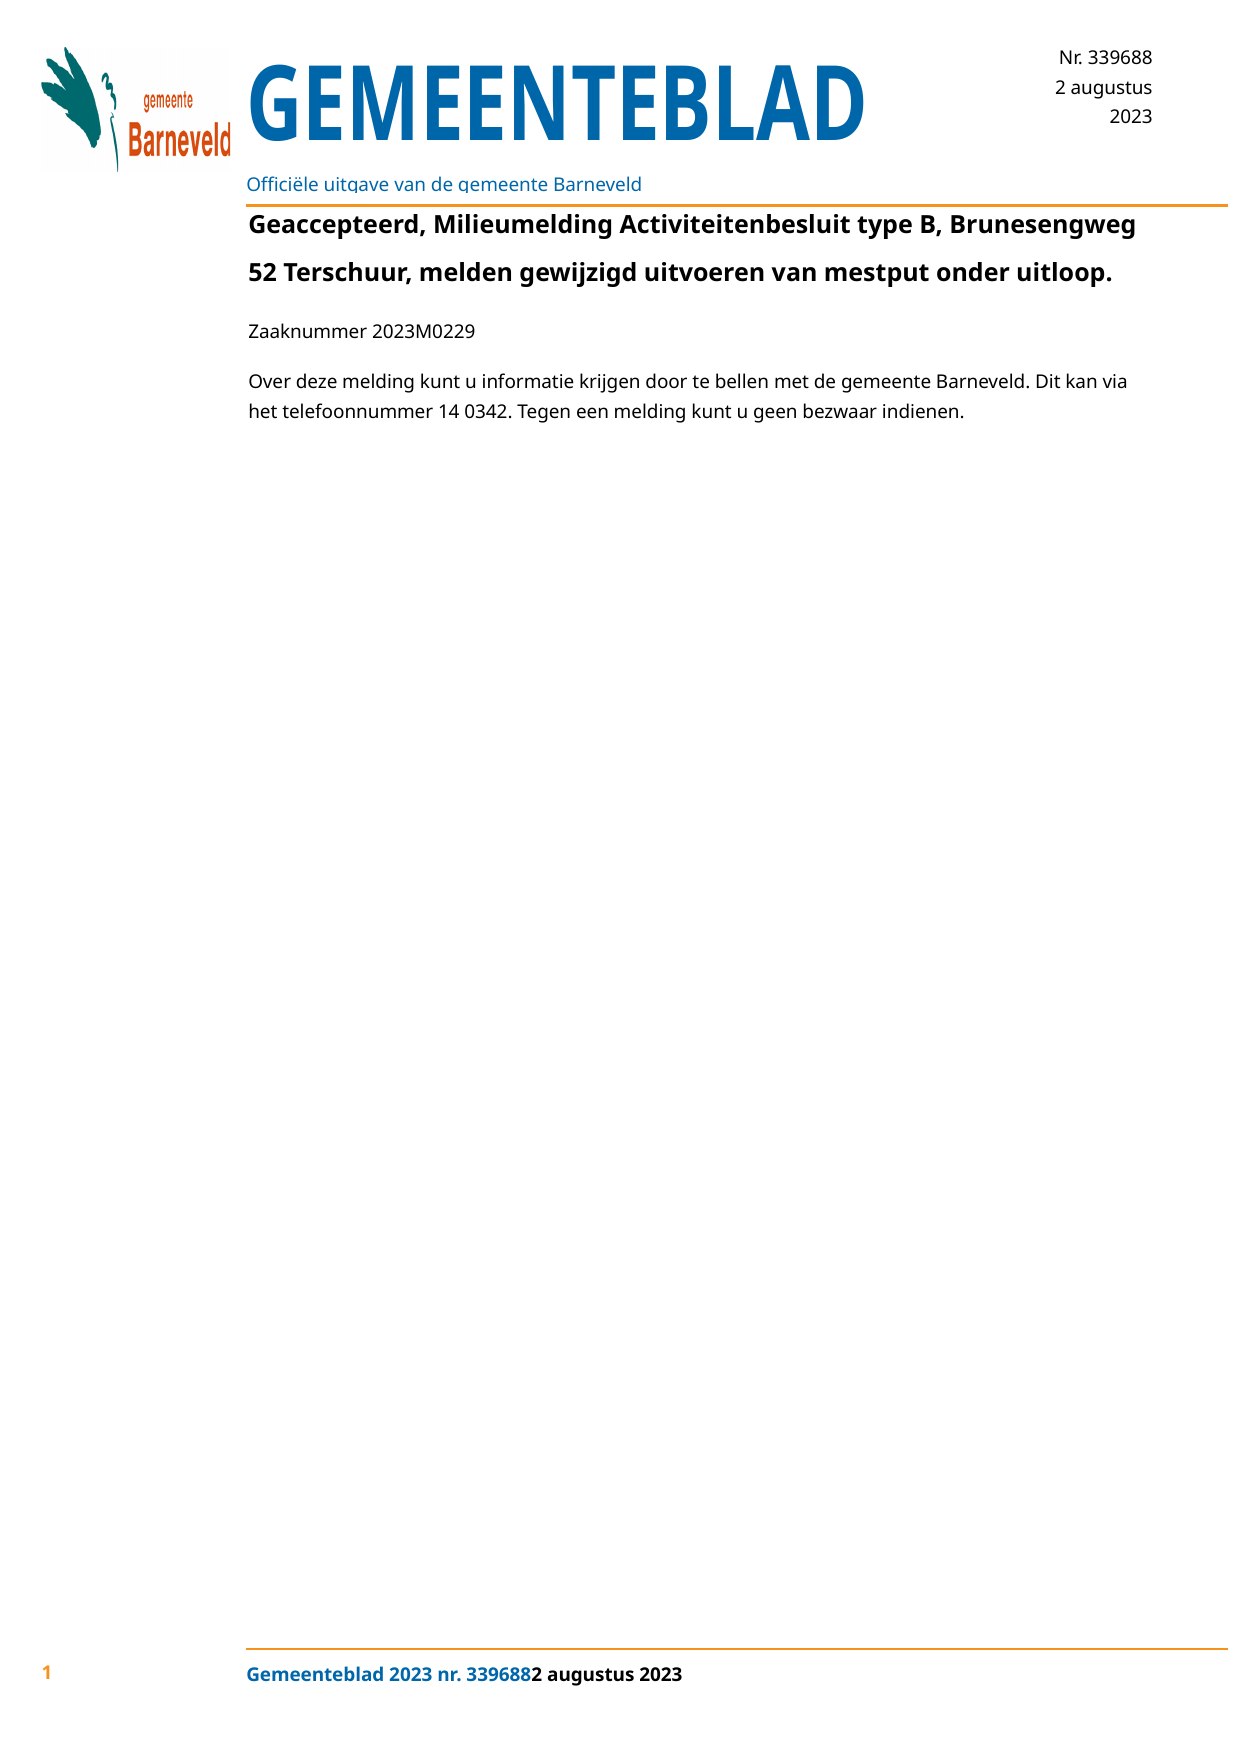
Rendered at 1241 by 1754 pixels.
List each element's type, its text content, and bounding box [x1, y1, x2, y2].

picture [41, 47, 231, 172]
text Zaaknummer 2023M0229 [248, 318, 1152, 344]
text Over deze melding kunt u informatie krijgen door te bellen met de gemeente Barneveld. Dit kan via het telefoonnummer 14 0342. Tegen een melding kunt u geen bezwaar indienen. [248, 368, 1152, 424]
text Geaccepteerd, Milieumelding Activiteitenbesluit type B, Brunesengweg 52 Terschuur, melden gewijzigd uitvoeren van mestput onder uitloop. [248, 207, 1152, 288]
